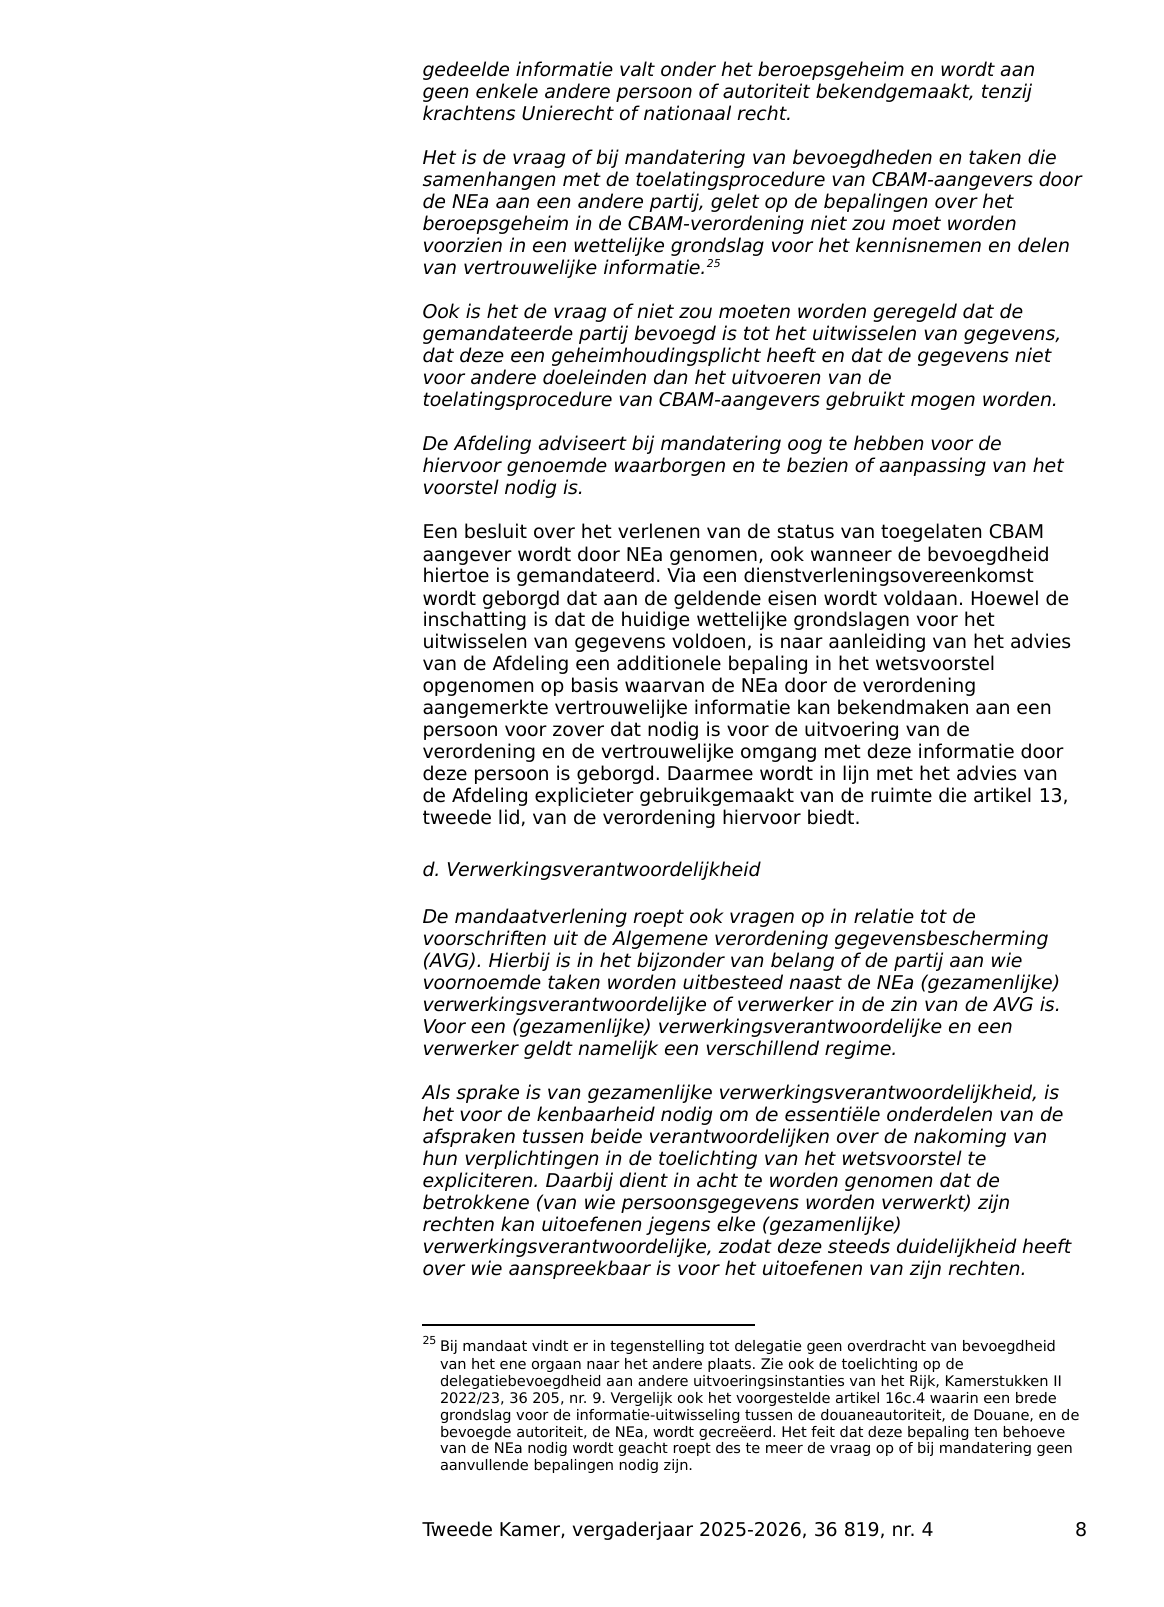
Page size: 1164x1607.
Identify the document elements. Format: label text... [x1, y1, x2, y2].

text Ook is het de vraag of niet zou moeten worden geregeld dat de gemandateerde partij bevoegd is tot het uitwisselen van gegevens, dat deze een geheimhoudingsplicht heeft en dat de gegevens niet voor andere doeleinden dan het uitvoeren van de toelatingsprocedure van CBAM-aangevers gebruikt mogen worden. [422, 301, 1087, 411]
text gedeelde informatie valt onder het beroepsgeheim en wordt aan geen enkele andere persoon of autoriteit bekendgemaakt, tenzij krachtens Unierecht of nationaal recht. [422, 59, 1087, 125]
text Bij mandaat vindt er in tegenstelling tot delegatie geen overdracht van bevoegdheid van het ene orgaan naar het andere plaats. Zie ook de toelichting op de delegatiebevoegdheid aan andere uitvoeringsinstanties van het Rijk, Kamerstukken II 2022/23, 36 205, nr. 9. Vergelijk ook het voorgestelde artikel 16c.4 waarin een brede grondslag voor de informatie-uitwisseling tussen de douaneautoriteit, de Douane, en de bevoegde autoriteit, de NEa, wordt gecreëerd. Het feit dat deze bepaling ten behoeve van de NEa nodig wordt geacht roept des te meer de vraag op of bij mandatering geen aanvullende bepalingen nodig zijn. [422, 1334, 1087, 1474]
text Een besluit over het verlenen van de status van toegelaten CBAM aangever wordt door NEa genomen, ook wanneer de bevoegdheid hiertoe is gemandateerd. Via een dienstverleningsovereenkomst wordt geborgd dat aan de geldende eisen wordt voldaan. Hoewel de inschatting is dat de huidige wettelijke grondslagen voor het uitwisselen van gegevens voldoen, is naar aanleiding van het advies van de Afdeling een additionele bepaling in het wetsvoorstel opgenomen op basis waarvan de NEa door de verordening aangemerkte vertrouwelijke informatie kan bekendmaken aan een persoon voor zover dat nodig is voor de uitvoering van de verordening en de vertrouwelijke omgang met deze informatie door deze persoon is geborgd. Daarmee wordt in lijn met het advies van de Afdeling explicieter gebruikgemaakt van de ruimte die artikel 13, tweede lid, van de verordening hiervoor biedt. [422, 521, 1087, 829]
text Het is de vraag of bij mandatering van bevoegdheden en taken die samenhangen met de toelatingsprocedure van CBAM-aangevers door de NEa aan een andere partij, gelet op de bepalingen over het beroepsgeheim in de CBAM-verordening niet zou moet worden voorzien in een wettelijke grondslag voor het kennisnemen en delen van vertrouwelijke informatie. [422, 147, 1087, 279]
subtitle d. Verwerkingsverantwoordelijkheid [422, 859, 1087, 881]
text De Afdeling adviseert bij mandatering oog te hebben voor de hiervoor genoemde waarborgen en te bezien of aanpassing van het voorstel nodig is. [422, 433, 1087, 499]
text Als sprake is van gezamenlijke verwerkingsverantwoordelijkheid, is het voor de kenbaarheid nodig om de essentiële onderdelen van de afspraken tussen beide verantwoordelijken over de nakoming van hun verplichtingen in de toelichting van het wetsvoorstel te expliciteren. Daarbij dient in acht te worden genomen dat de betrokkene (van wie persoonsgegevens worden verwerkt) zijn rechten kan uitoefenen jegens elke (gezamenlijke) verwerkingsverantwoordelijke, zodat deze steeds duidelijkheid heeft over wie aanspreekbaar is voor het uitoefenen van zijn rechten. [422, 1082, 1087, 1280]
text De mandaatverlening roept ook vragen op in relatie tot de voorschriften uit de Algemene verordening gegevensbescherming (AVG). Hierbij is in het bijzonder van belang of de partij aan wie voornoemde taken worden uitbesteed naast de NEa (gezamenlijke) verwerkingsverantwoordelijke of verwerker in de zin van de AVG is. Voor een (gezamenlijke) verwerkingsverantwoordelijke en een verwerker geldt namelijk een verschillend regime. [422, 906, 1087, 1060]
